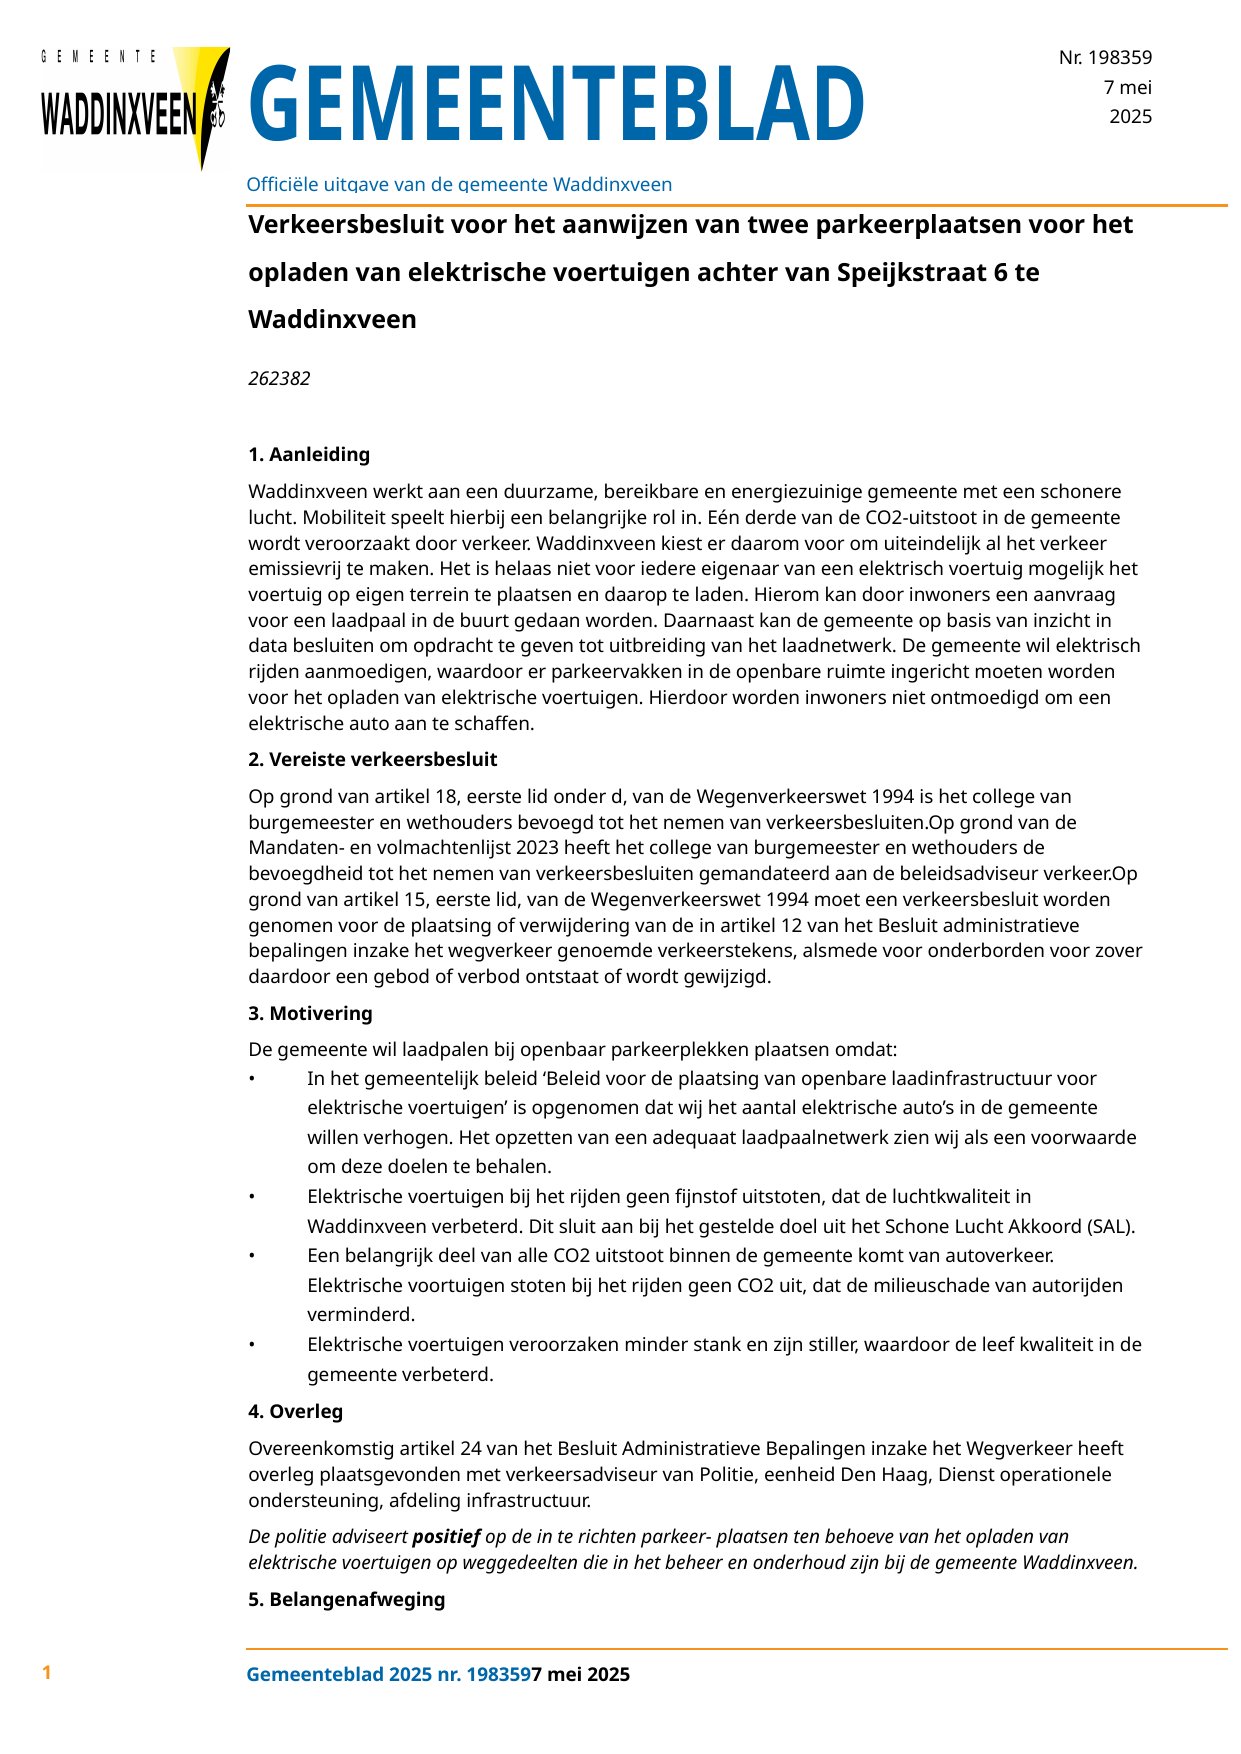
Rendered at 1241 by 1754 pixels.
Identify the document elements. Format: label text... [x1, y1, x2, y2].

text Waddinxveen werkt aan een duurzame, bereikbare en energiezuinige gemeente met een schonere lucht. Mobiliteit speelt hierbij een belangrijke rol in. Eén derde van de CO2-uitstoot in de gemeente wordt veroorzaakt door verkeer. Waddinxveen kiest er daarom voor om uiteindelijk al het verkeer emissievrij te maken. Het is helaas niet voor iedere eigenaar van een elektrisch voertuig mogelijk het voertuig op eigen terrein te plaatsen en daarop te laden. Hierom kan door inwoners een aanvraag voor een laadpaal in de buurt gedaan worden. Daarnaast kan de gemeente op basis van inzicht in data besluiten om opdracht te geven tot uitbreiding van het laadnetwerk. De gemeente wil elektrisch rijden aanmoedigen, waardoor er parkeervakken in de openbare ruimte ingericht moeten worden voor het opladen van elektrische voertuigen. Hierdoor worden inwoners niet ontmoedigd om een elektrische auto aan te schaffen. [248, 478, 1152, 736]
text Op grond van artikel 18, eerste lid onder d, van de Wegenverkeerswet 1994 is het college van burgemeester en wethouders bevoegd tot het nemen van verkeersbesluiten.Op grond van de Mandaten- en volmachtenlijst 2023 heeft het college van burgemeester en wethouders de bevoegdheid tot het nemen van verkeersbesluiten gemandateerd aan de beleidsadviseur verkeer.Op grond van artikel 15, eerste lid, van de Wegenverkeerswet 1994 moet een verkeersbesluit worden genomen voor de plaatsing of verwijdering van de in artikel 12 van het Besluit administratieve bepalingen inzake het wegverkeer genoemde verkeerstekens, alsmede voor onderborden voor zover daardoor een gebod of verbod ontstaat of wordt gewijzigd. [248, 783, 1152, 989]
picture [41, 47, 231, 172]
list Elektrische voertuigen veroorzaken minder stank en zijn stiller, waardoor de leef kwaliteit in de gemeente verbeterd. [248, 1331, 1152, 1386]
text 262382 [248, 366, 1152, 391]
list Een belangrijk deel van alle CO2 uitstoot binnen de gemeente komt van autoverkeer. Elektrische voortuigen stoten bij het rijden geen CO2 uit, dat de milieuschade van autorijden verminderd. [248, 1242, 1152, 1327]
text 3. Motivering [248, 1000, 1152, 1026]
text 4. Overleg [248, 1399, 1152, 1424]
text 5. Belangenafweging [248, 1586, 1152, 1612]
list Elektrische voertuigen bij het rijden geen fijnstof uitstoten, dat de luchtkwaliteit in Waddinxveen verbeterd. Dit sluit aan bij het gestelde doel uit het Schone Lucht Akkoord (SAL). [248, 1183, 1152, 1238]
list In het gemeentelijk beleid ‘Beleid voor de plaatsing van openbare laadinfrastructuur voor elektrische voertuigen’ is opgenomen dat wij het aantal elektrische auto’s in de gemeente willen verhogen. Het opzetten van een adequaat laadpaalnetwerk zien wij als een voorwaarde om deze doelen te behalen. [248, 1065, 1152, 1179]
text Verkeersbesluit voor het aanwijzen van twee parkeerplaatsen voor het opladen van elektrische voertuigen achter van Speijkstraat 6 te Waddinxveen [248, 207, 1152, 336]
text De politie adviseert positief op de in te richten parkeer- plaatsen ten behoeve van het opladen van elektrische voertuigen op weggedeelten die in het beheer en onderhoud zijn bij de gemeente Waddinxveen. [248, 1523, 1152, 1575]
text 2. Vereiste verkeersbesluit [248, 746, 1152, 772]
text De gemeente wil laadpalen bij openbaar parkeerplekken plaatsen omdat: [248, 1037, 1152, 1062]
text Overeenkomstig artikel 24 van het Besluit Administratieve Bepalingen inzake het Wegverkeer heeft overleg plaatsgevonden met verkeersadviseur van Politie, eenheid Den Haag, Dienst operationele ondersteuning, afdeling infrastructuur. [248, 1435, 1152, 1512]
text 1. Aanleiding [248, 442, 1152, 467]
